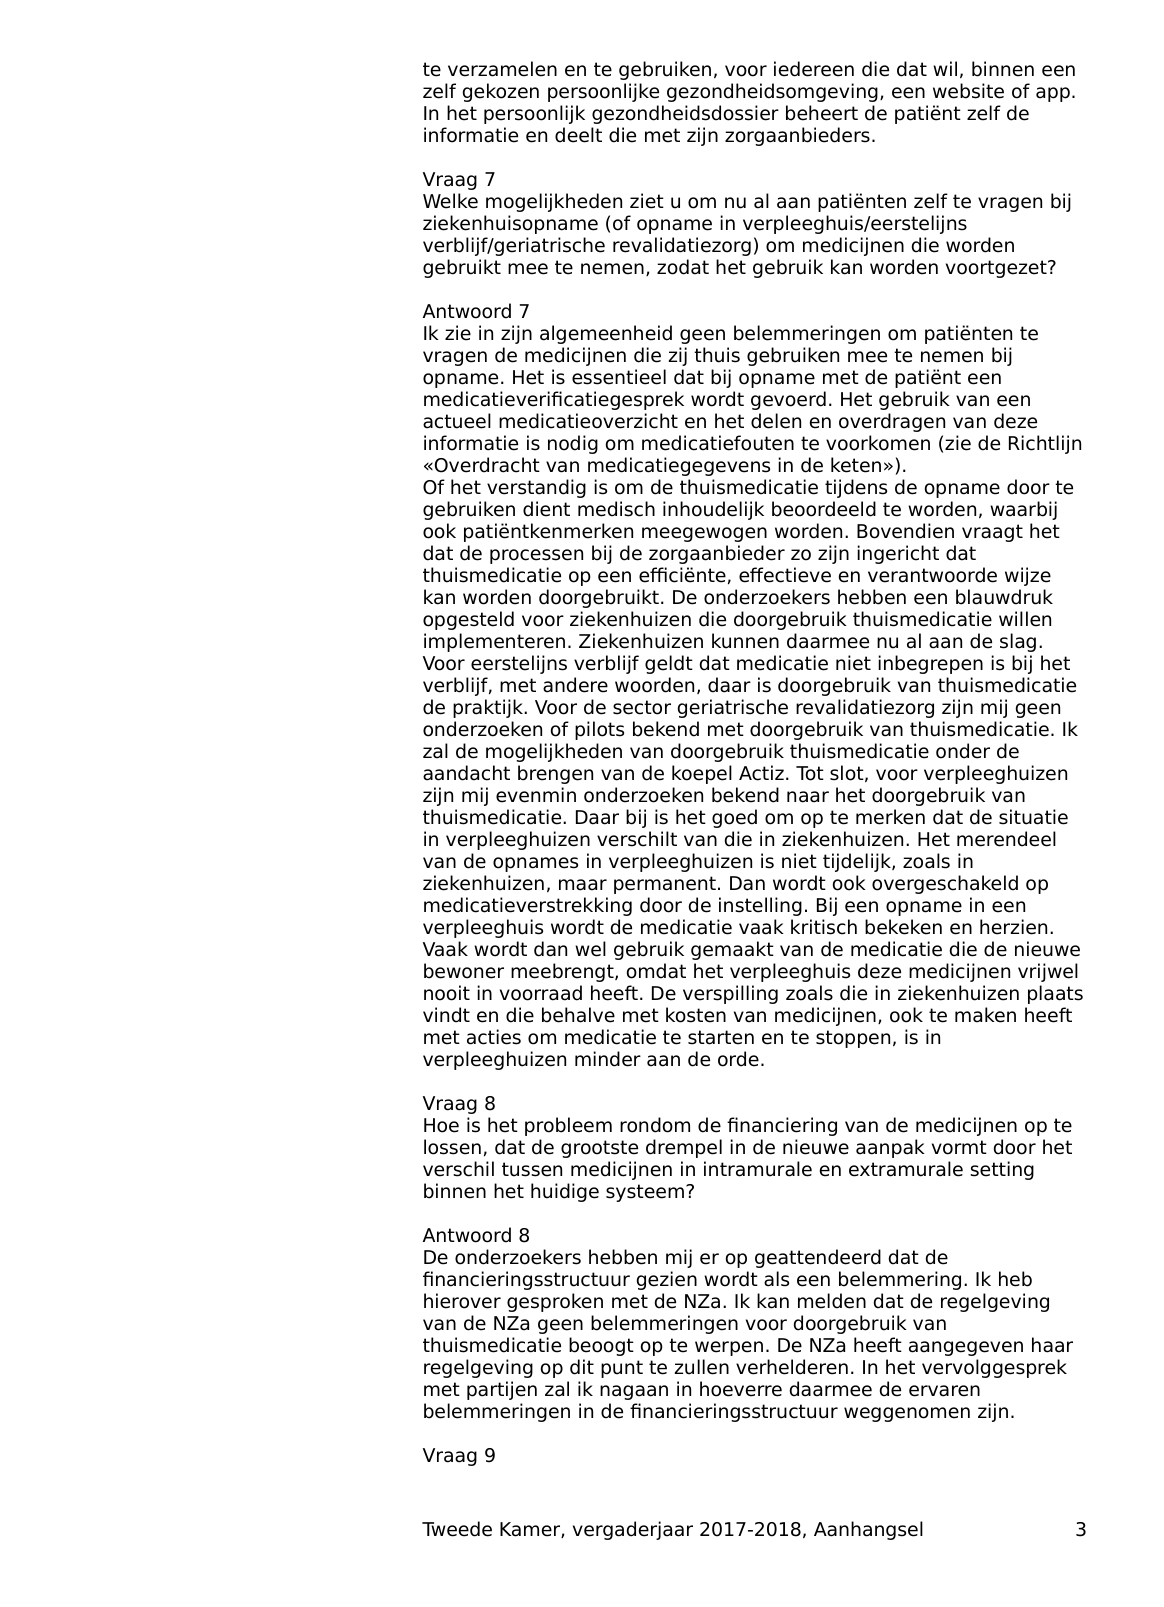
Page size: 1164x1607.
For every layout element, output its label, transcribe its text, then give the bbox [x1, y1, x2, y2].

text Antwoord 7 [422, 301, 1087, 323]
text Antwoord 8 [422, 1225, 1087, 1247]
text Ik zie in zijn algemeenheid geen belemmeringen om patiënten te vragen de medicijnen die zij thuis gebruiken mee te nemen bij opname. Het is essentieel dat bij opname met de patiënt een medicatieverificatiegesprek wordt gevoerd. Het gebruik van een actueel medicatieoverzicht en het delen en overdragen van deze informatie is nodig om medicatiefouten te voorkomen (zie de Richtlijn «Overdracht van medicatiegegevens in de keten»). [422, 323, 1087, 477]
text De onderzoekers hebben mij er op geattendeerd dat de financieringsstructuur gezien wordt als een belemmering. Ik heb hierover gesproken met de NZa. Ik kan melden dat de regelgeving van de NZa geen belemmeringen voor doorgebruik van thuismedicatie beoogt op te werpen. De NZa heeft aangegeven haar regelgeving op dit punt te zullen verhelderen. In het vervolggesprek met partijen zal ik nagaan in hoeverre daarmee de ervaren belemmeringen in de financieringsstructuur weggenomen zijn. [422, 1247, 1087, 1423]
text Vraag 7 [422, 169, 1087, 191]
text Voor eerstelijns verblijf geldt dat medicatie niet inbegrepen is bij het verblijf, met andere woorden, daar is doorgebruik van thuismedicatie de praktijk. Voor de sector geriatrische revalidatiezorg zijn mij geen onderzoeken of pilots bekend met doorgebruik van thuismedicatie. Ik zal de mogelijkheden van doorgebruik thuismedicatie onder de aandacht brengen van de koepel Actiz. Tot slot, voor verpleeghuizen zijn mij evenmin onderzoeken bekend naar het doorgebruik van thuismedicatie. Daar bij is het goed om op te merken dat de situatie in verpleeghuizen verschilt van die in ziekenhuizen. Het merendeel van de opnames in verpleeghuizen is niet tijdelijk, zoals in ziekenhuizen, maar permanent. Dan wordt ook overgeschakeld op medicatieverstrekking door de instelling. Bij een opname in een verpleeghuis wordt de medicatie vaak kritisch bekeken en herzien. Vaak wordt dan wel gebruik gemaakt van de medicatie die de nieuwe bewoner meebrengt, omdat het verpleeghuis deze medicijnen vrijwel nooit in voorraad heeft. De verspilling zoals die in ziekenhuizen plaats vindt en die behalve met kosten van medicijnen, ook te maken heeft met acties om medicatie te starten en te stoppen, is in verpleeghuizen minder aan de orde. [422, 653, 1087, 1071]
text Vraag 8 [422, 1093, 1087, 1115]
text Welke mogelijkheden ziet u om nu al aan patiënten zelf te vragen bij ziekenhuisopname (of opname in verpleeghuis/eerstelijns verblijf/geriatrische revalidatiezorg) om medicijnen die worden gebruikt mee te nemen, zodat het gebruik kan worden voortgezet? [422, 191, 1087, 279]
text Vraag 9 [422, 1445, 1087, 1467]
text Hoe is het probleem rondom de financiering van de medicijnen op te lossen, dat de grootste drempel in de nieuwe aanpak vormt door het verschil tussen medicijnen in intramurale en extramurale setting binnen het huidige systeem? [422, 1115, 1087, 1203]
text Of het verstandig is om de thuismedicatie tijdens de opname door te gebruiken dient medisch inhoudelijk beoordeeld te worden, waarbij ook patiëntkenmerken meegewogen worden. Bovendien vraagt het dat de processen bij de zorgaanbieder zo zijn ingericht dat thuismedicatie op een efficiënte, effectieve en verantwoorde wijze kan worden doorgebruikt. De onderzoekers hebben een blauwdruk opgesteld voor ziekenhuizen die doorgebruik thuismedicatie willen implementeren. Ziekenhuizen kunnen daarmee nu al aan de slag. [422, 477, 1087, 653]
text te verzamelen en te gebruiken, voor iedereen die dat wil, binnen een zelf gekozen persoonlijke gezondheidsomgeving, een website of app. In het persoonlijk gezondheidsdossier beheert de patiënt zelf de informatie en deelt die met zijn zorgaanbieders. [422, 59, 1087, 147]
